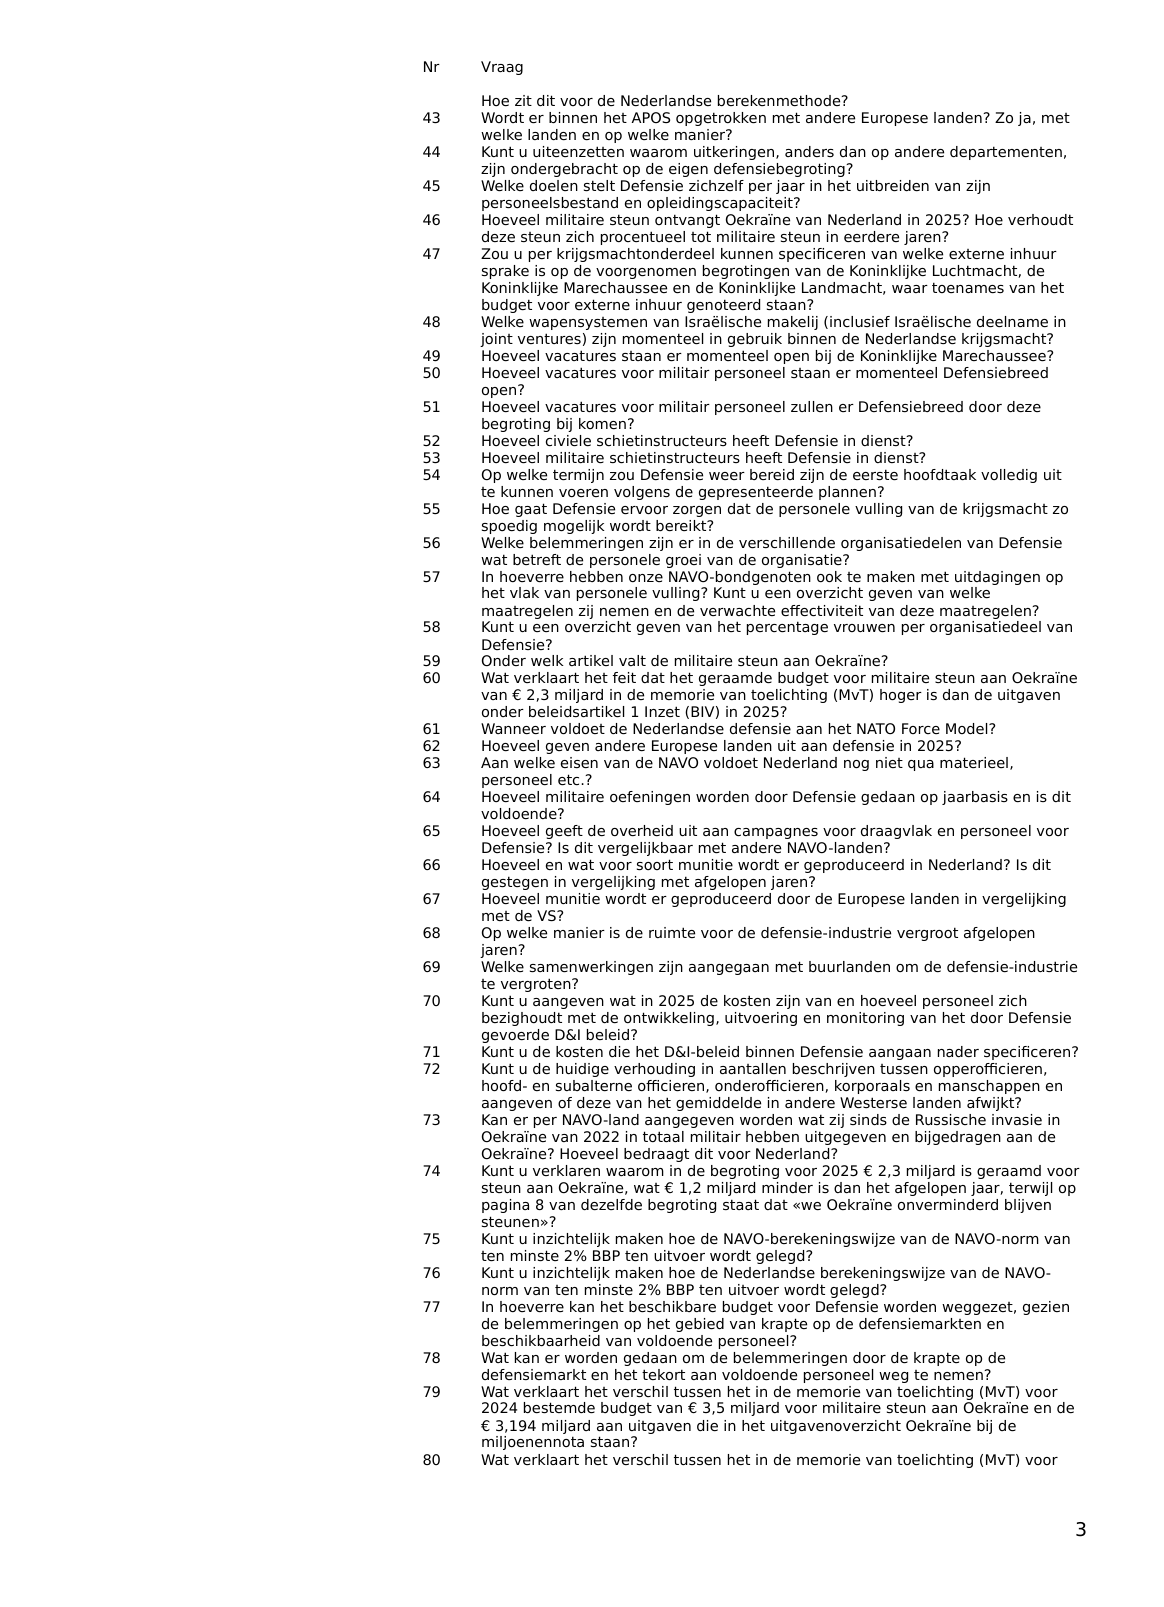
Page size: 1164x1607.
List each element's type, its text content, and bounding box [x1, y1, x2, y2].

table_cell 46 [422, 212, 475, 246]
table_cell Welke wapensystemen van Israëlische makelij (inclusief Israëlische deelname in joint ventures) zijn momenteel in gebruik binnen de Nederlandse krijgsmacht? [475, 314, 1087, 348]
table_cell 71 [422, 1044, 475, 1061]
table_cell 51 [422, 399, 475, 433]
table_cell 67 [422, 891, 475, 925]
table_cell Op welke termijn zou Defensie weer bereid zijn de eerste hoofdtaak volledig uit te kunnen voeren volgens de gepresenteerde plannen? [475, 467, 1087, 501]
table_cell Hoeveel vacatures voor militair personeel staan er momenteel Defensiebreed open? [475, 365, 1087, 399]
table_cell 75 [422, 1231, 475, 1264]
table_cell Wat verklaart het verschil tussen het in de memorie van toelichting (MvT) voor 2024 bestemde budget van € 3,5 miljard voor militaire steun aan Oekraïne en de € 3,194 miljard aan uitgaven die in het uitgavenoverzicht Oekraïne bij de miljoenennota staan? [475, 1384, 1087, 1451]
table_header Vraag [475, 59, 1087, 76]
table_cell 74 [422, 1163, 475, 1231]
table_cell 60 [422, 670, 475, 721]
table_cell Onder welk artikel valt de militaire steun aan Oekraïne? [475, 653, 1087, 670]
table_cell Hoeveel vacatures voor militair personeel zullen er Defensiebreed door deze begroting bij komen? [475, 399, 1087, 433]
table_cell 56 [422, 535, 475, 568]
table_cell 54 [422, 467, 475, 501]
table_cell Hoeveel geven andere Europese landen uit aan defensie in 2025? [475, 738, 1087, 755]
table_cell Wordt er binnen het APOS opgetrokken met andere Europese landen? Zo ja, met welke landen en op welke manier? [475, 110, 1087, 144]
table_cell Wanneer voldoet de Nederlandse defensie aan het NATO Force Model? [475, 721, 1087, 738]
table_cell Hoeveel en wat voor soort munitie wordt er geproduceerd in Nederland? Is dit gestegen in vergelijking met afgelopen jaren? [475, 857, 1087, 891]
table_header Nr [422, 59, 475, 76]
table_cell Kunt u de huidige verhouding in aantallen beschrijven tussen opperofficieren, hoofd- en subalterne officieren, onderofficieren, korporaals en manschappen en aangeven of deze van het gemiddelde in andere Westerse landen afwijkt? [475, 1061, 1087, 1112]
table_cell 48 [422, 314, 475, 348]
table_cell 77 [422, 1299, 475, 1349]
table_cell Wat verklaart het feit dat het geraamde budget voor militaire steun aan Oekraïne van € 2,3 miljard in de memorie van toelichting (MvT) hoger is dan de uitgaven onder beleidsartikel 1 Inzet (BIV) in 2025? [475, 670, 1087, 721]
table_cell Aan welke eisen van de NAVO voldoet Nederland nog niet qua materieel, personeel etc.? [475, 755, 1087, 789]
table_cell 64 [422, 789, 475, 823]
table_cell In hoeverre hebben onze NAVO-bondgenoten ook te maken met uitdagingen op het vlak van personele vulling? Kunt u een overzicht geven van welke maatregelen zij nemen en de verwachte effectiviteit van deze maatregelen? [475, 569, 1087, 619]
table_cell Hoeveel militaire steun ontvangt Oekraïne van Nederland in 2025? Hoe verhoudt deze steun zich procentueel tot militaire steun in eerdere jaren? [475, 212, 1087, 246]
table_cell Wat verklaart het verschil tussen het in de memorie van toelichting (MvT) voor [475, 1451, 1087, 1468]
table_cell 59 [422, 653, 475, 670]
table_cell Hoeveel vacatures staan er momenteel open bij de Koninklijke Marechaussee? [475, 348, 1087, 365]
table_cell Op welke manier is de ruimte voor de defensie-industrie vergroot afgelopen jaren? [475, 925, 1087, 959]
table_cell 57 [422, 569, 475, 619]
table_cell 78 [422, 1350, 475, 1383]
table_cell Hoeveel militaire oefeningen worden door Defensie gedaan op jaarbasis en is dit voldoende? [475, 789, 1087, 823]
table_cell Kunt u de kosten die het D&I-beleid binnen Defensie aangaan nader specificeren? [475, 1044, 1087, 1061]
table_cell 70 [422, 993, 475, 1044]
table_cell 43 [422, 110, 475, 144]
table_cell Hoe gaat Defensie ervoor zorgen dat de personele vulling van de krijgsmacht zo spoedig mogelijk wordt bereikt? [475, 501, 1087, 534]
table_cell 47 [422, 246, 475, 314]
table_cell Welke belemmeringen zijn er in de verschillende organisatiedelen van Defensie wat betreft de personele groei van de organisatie? [475, 535, 1087, 568]
table_cell In hoeverre kan het beschikbare budget voor Defensie worden weggezet, gezien de belemmeringen op het gebied van krapte op de defensiemarkten en beschikbaarheid van voldoende personeel? [475, 1299, 1087, 1349]
table_cell Kunt u verklaren waarom in de begroting voor 2025 € 2,3 miljard is geraamd voor steun aan Oekraïne, wat € 1,2 miljard minder is dan het afgelopen jaar, terwijl op pagina 8 van dezelfde begroting staat dat «we Oekraïne onverminderd blijven steunen»? [475, 1163, 1087, 1231]
table_cell 49 [422, 348, 475, 365]
table_cell Welke samenwerkingen zijn aangegaan met buurlanden om de defensie-industrie te vergroten? [475, 959, 1087, 993]
table_cell Kunt u inzichtelijk maken hoe de NAVO-berekeningswijze van de NAVO-norm van ten minste 2% BBP ten uitvoer wordt gelegd? [475, 1231, 1087, 1264]
table_cell [475, 76, 1087, 93]
table_cell 73 [422, 1112, 475, 1163]
table_cell 76 [422, 1265, 475, 1298]
table_cell Hoeveel militaire schietinstructeurs heeft Defensie in dienst? [475, 450, 1087, 467]
table_cell Wat kan er worden gedaan om de belemmeringen door de krapte op de defensiemarkt en het tekort aan voldoende personeel weg te nemen? [475, 1350, 1087, 1383]
table_cell Kunt u aangeven wat in 2025 de kosten zijn van en hoeveel personeel zich bezighoudt met de ontwikkeling, uitvoering en monitoring van het door Defensie gevoerde D&I beleid? [475, 993, 1087, 1044]
table_cell 68 [422, 925, 475, 959]
table_cell Hoeveel geeft de overheid uit aan campagnes voor draagvlak en personeel voor Defensie? Is dit vergelijkbaar met andere NAVO-landen? [475, 823, 1087, 857]
table_cell 53 [422, 450, 475, 467]
table_cell Hoeveel munitie wordt er geproduceerd door de Europese landen in vergelijking met de VS? [475, 891, 1087, 925]
table_cell 65 [422, 823, 475, 857]
table_cell 66 [422, 857, 475, 891]
table_cell 80 [422, 1451, 475, 1468]
table_cell 45 [422, 178, 475, 212]
table_cell Kunt u een overzicht geven van het percentage vrouwen per organisatiedeel van Defensie? [475, 619, 1087, 653]
table_cell 79 [422, 1384, 475, 1451]
table_cell 63 [422, 755, 475, 789]
table_cell 58 [422, 619, 475, 653]
table_cell 50 [422, 365, 475, 399]
table_cell 62 [422, 738, 475, 755]
table_cell Welke doelen stelt Defensie zichzelf per jaar in het uitbreiden van zijn personeelsbestand en opleidingscapaciteit? [475, 178, 1087, 212]
table_cell 69 [422, 959, 475, 993]
table_cell Hoe zit dit voor de Nederlandse berekenmethode? [475, 93, 1087, 110]
table_cell 72 [422, 1061, 475, 1112]
table_cell 44 [422, 144, 475, 178]
table_cell Hoeveel civiele schietinstructeurs heeft Defensie in dienst? [475, 433, 1087, 449]
table_cell Kan er per NAVO-land aangegeven worden wat zij sinds de Russische invasie in Oekraïne van 2022 in totaal militair hebben uitgegeven en bijgedragen aan de Oekraïne? Hoeveel bedraagt dit voor Nederland? [475, 1112, 1087, 1163]
table_cell 61 [422, 721, 475, 738]
table_cell [422, 93, 475, 110]
table_cell 55 [422, 501, 475, 534]
table_cell Kunt u inzichtelijk maken hoe de Nederlandse berekeningswijze van de NAVO-norm van ten minste 2% BBP ten uitvoer wordt gelegd? [475, 1265, 1087, 1298]
table_cell Kunt u uiteenzetten waarom uitkeringen, anders dan op andere departementen, zijn ondergebracht op de eigen defensiebegroting? [475, 144, 1087, 178]
table_cell Zou u per krijgsmachtonderdeel kunnen specificeren van welke externe inhuur sprake is op de voorgenomen begrotingen van de Koninklijke Luchtmacht, de Koninklijke Marechaussee en de Koninklijke Landmacht, waar toenames van het budget voor externe inhuur genoteerd staan? [475, 246, 1087, 314]
table_cell [422, 76, 475, 93]
table_cell 52 [422, 433, 475, 449]
